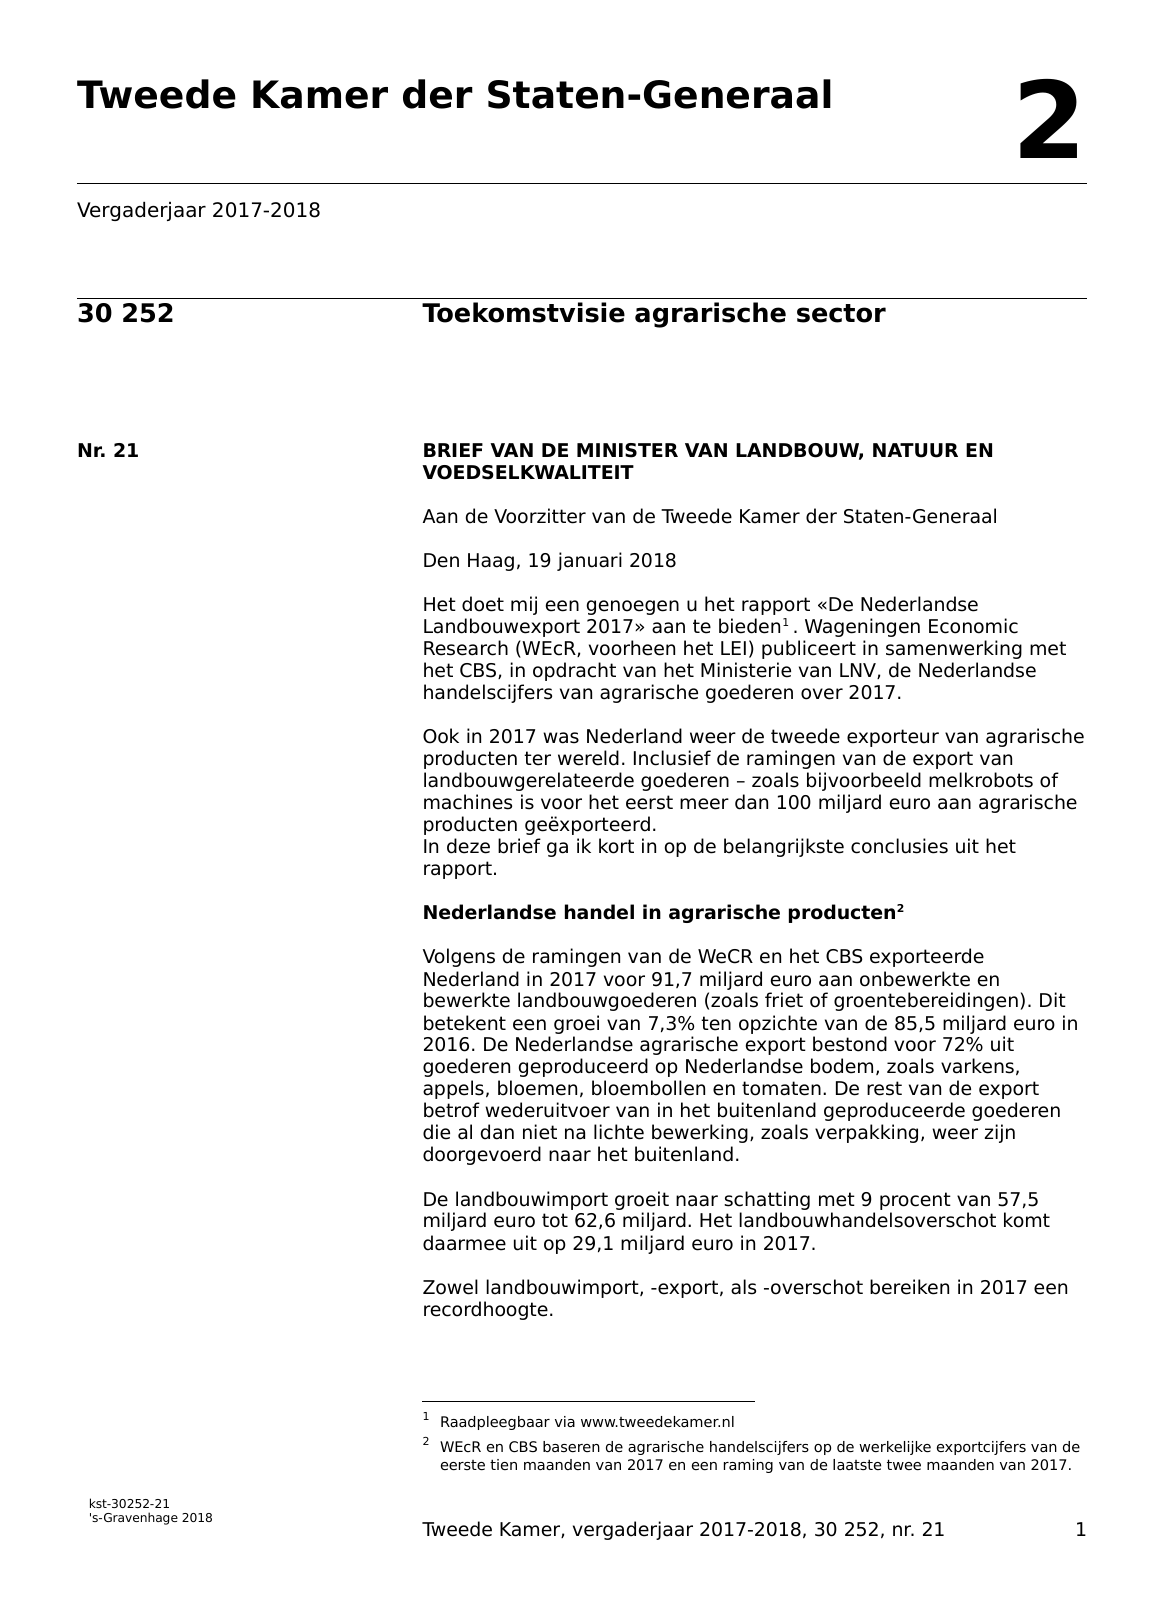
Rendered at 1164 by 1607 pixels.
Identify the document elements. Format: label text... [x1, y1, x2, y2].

text De landbouwimport groeit naar schatting met 9 procent van 57,5 miljard euro tot 62,6 miljard. Het landbouwhandelsoverschot komt daarmee uit op 29,1 miljard euro in 2017. [422, 1188, 1087, 1254]
text Zowel landbouwimport, -export, als -overschot bereiken in 2017 een recordhoogte. [422, 1277, 1087, 1321]
table_cell Vergaderjaar 2017-2018 [77, 184, 1087, 298]
table_header 2 [886, 59, 1087, 183]
text 's-Gravenhage 2018 [88, 1511, 323, 1525]
text In deze brief ga ik kort in op de belangrijkste conclusies uit het rapport. [422, 836, 1087, 880]
text kst-30252-21 [88, 1497, 323, 1511]
text Het doet mij een genoegen u het rapport «De Nederlandse Landbouwexport 2017» aan te bieden. Wageningen Economic Research (WEcR, voorheen het LEI) publiceert in samenwerking met het CBS, in opdracht van het Ministerie van LNV, de Nederlandse handelscijfers van agrarische goederen over 2017. [422, 594, 1087, 704]
text Ook in 2017 was Nederland weer de tweede exporteur van agrarische producten ter wereld. Inclusief de ramingen van de export van landbouwgerelateerde goederen – zoals bijvoorbeeld melkrobots of machines is voor het eerst meer dan 100 miljard euro aan agrarische producten geëxporteerd. [422, 726, 1087, 836]
subtitle Nr. 21 BRIEF VAN DE MINISTER VAN LANDBOUW, NATUUR EN VOEDSELKWALITEIT [77, 440, 1087, 484]
text Raadpleegbaar via www.tweedekamer.nl [422, 1410, 1087, 1432]
text Aan de Voorzitter van de Tweede Kamer der Staten-Generaal [422, 506, 1087, 528]
text WEcR en CBS baseren de agrarische handelscijfers op de werkelijke exportcijfers van de eerste tien maanden van 2017 en een raming van de laatste twee maanden van 2017. [422, 1435, 1087, 1474]
subtitle Nederlandse handel in agrarische producten [422, 902, 1087, 924]
text Volgens de ramingen van de WeCR en het CBS exporteerde Nederland in 2017 voor 91,7 miljard euro aan onbewerkte en bewerkte landbouwgoederen (zoals friet of groentebereidingen). Dit betekent een groei van 7,3% ten opzichte van de 85,5 miljard euro in 2016. De Nederlandse agrarische export bestond voor 72% uit goederen geproduceerd op Nederlandse bodem, zoals varkens, appels, bloemen, bloembollen en tomaten. De rest van de export betrof wederuitvoer van in het buitenland geproduceerde goederen die al dan niet na lichte bewerking, zoals verpakking, weer zijn doorgevoerd naar het buitenland. [422, 946, 1087, 1166]
text Den Haag, 19 januari 2018 [422, 550, 1087, 572]
table_header Tweede Kamer der Staten-Generaal [77, 59, 886, 183]
subtitle 30 252 Toekomstvisie agrarische sector [77, 299, 1087, 329]
